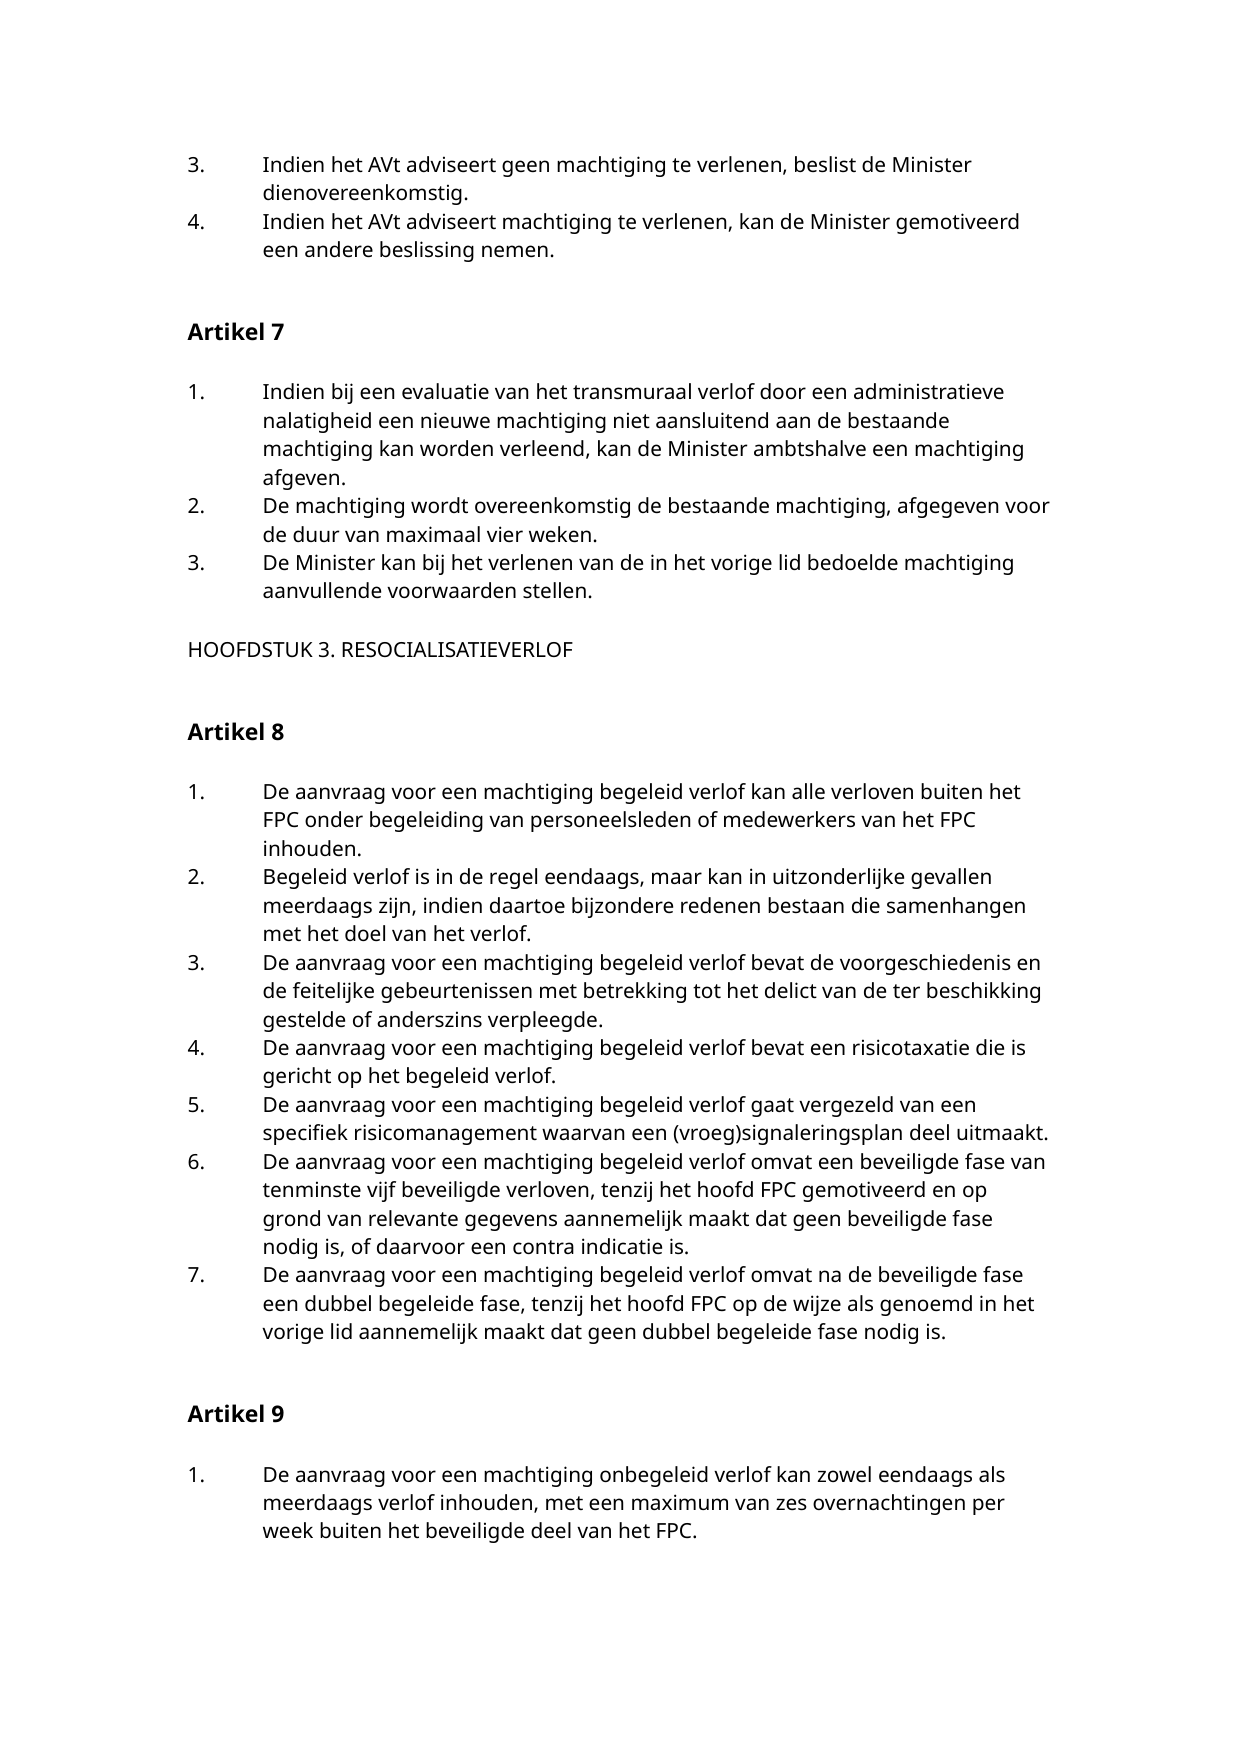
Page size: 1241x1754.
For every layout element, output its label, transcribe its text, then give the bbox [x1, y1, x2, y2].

subtitle HOOFDSTUK 3. RESOCIALISATIEVERLOF [187, 635, 1053, 663]
list De machtiging wordt overeenkomstig de bestaande machtiging, afgegeven voor de duur van maximaal vier weken. [187, 491, 1053, 548]
list De aanvraag voor een machtiging begeleid verlof bevat de voorgeschiedenis en de feitelijke gebeurtenissen met betrekking tot het delict van de ter beschikking gestelde of anderszins verpleegde. [187, 948, 1053, 1033]
list De aanvraag voor een machtiging begeleid verlof kan alle verloven buiten het FPC onder begeleiding van personeelsleden of medewerkers van het FPC inhouden. [187, 777, 1053, 862]
list Indien het AVt adviseert machtiging te verlenen, kan de Minister gemotiveerd een andere beslissing nemen. [187, 207, 1053, 264]
list De aanvraag voor een machtiging begeleid verlof omvat een beveiligde fase van tenminste vijf beveiligde verloven, tenzij het hoofd FPC gemotiveerd en op grond van relevante gegevens aannemelijk maakt dat geen beveiligde fase nodig is, of daarvoor een contra indicatie is. [187, 1147, 1053, 1261]
subtitle Artikel 8 [187, 716, 1053, 747]
list Indien het AVt adviseert geen machtiging te verlenen, beslist de Minister dienovereenkomstig. [187, 150, 1053, 207]
list De Minister kan bij het verlenen van de in het vorige lid bedoelde machtiging aanvullende voorwaarden stellen. [187, 548, 1053, 605]
list Indien bij een evaluatie van het transmuraal verlof door een administratieve nalatigheid een nieuwe machtiging niet aansluitend aan de bestaande machtiging kan worden verleend, kan de Minister ambtshalve een machtiging afgeven. [187, 377, 1053, 491]
subtitle Artikel 9 [187, 1398, 1053, 1430]
list De aanvraag voor een machtiging begeleid verlof bevat een risicotaxatie die is gericht op het begeleid verlof. [187, 1033, 1053, 1090]
list De aanvraag voor een machtiging begeleid verlof omvat na de beveiligde fase een dubbel begeleide fase, tenzij het hoofd FPC op de wijze als genoemd in het vorige lid aannemelijk maakt dat geen dubbel begeleide fase nodig is. [187, 1261, 1053, 1346]
list De aanvraag voor een machtiging begeleid verlof gaat vergezeld van een specifiek risicomanagement waarvan een (vroeg)signaleringsplan deel uitmaakt. [187, 1090, 1053, 1147]
subtitle Artikel 7 [187, 316, 1053, 347]
list Begeleid verlof is in de regel eendaags, maar kan in uitzonderlijke gevallen meerdaags zijn, indien daartoe bijzondere redenen bestaan die samenhangen met het doel van het verlof. [187, 862, 1053, 948]
list De aanvraag voor een machtiging onbegeleid verlof kan zowel eendaags als meerdaags verlof inhouden, met een maximum van zes overnachtingen per week buiten het beveiligde deel van het FPC. [187, 1460, 1053, 1545]
